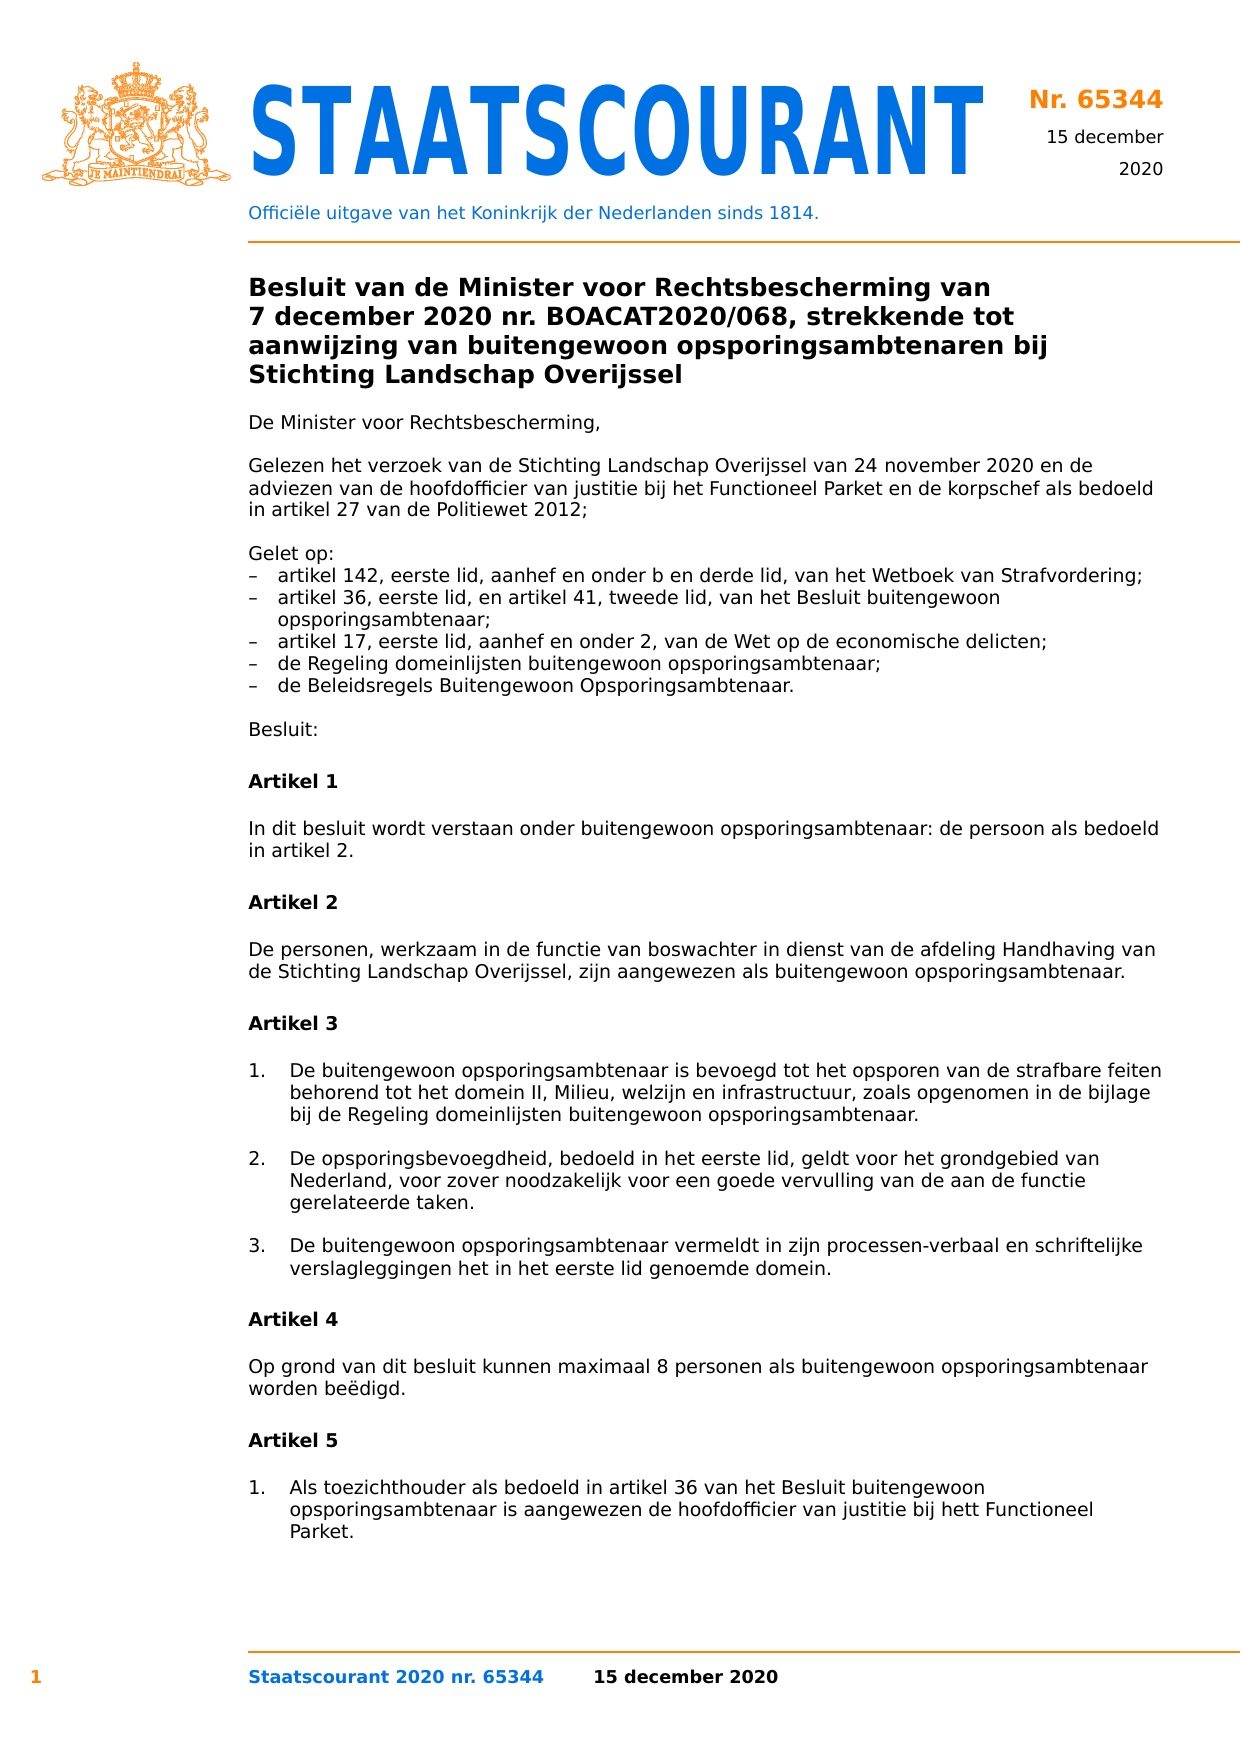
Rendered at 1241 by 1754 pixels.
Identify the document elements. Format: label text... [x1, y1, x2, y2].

subtitle Artikel 3 [248, 1013, 1163, 1035]
text 2. De opsporingsbevoegdheid, bedoeld in het eerste lid, geldt voor het grondgebied van Nederland, voor zover noodzakelijk voor een goede vervulling van de aan de functie gerelateerde taken. [248, 1148, 1163, 1213]
text – artikel 36, eerste lid, en artikel 41, tweede lid, van het Besluit buitengewoon opsporingsambtenaar; [248, 587, 1163, 631]
text Gelet op: [248, 543, 1163, 565]
subtitle Artikel 4 [248, 1309, 1163, 1331]
table_cell 2020 [998, 153, 1240, 203]
text De personen, werkzaam in de functie van boswachter in dienst van de afdeling Handhaving van de Stichting Landschap Overijssel, zijn aangewezen als buitengewoon opsporingsambtenaar. [248, 939, 1163, 983]
text – de Beleidsregels Buitengewoon Opsporingsambtenaar. [248, 675, 1163, 697]
text – de Regeling domeinlijsten buitengewoon opsporingsambtenaar; [248, 653, 1163, 675]
table_cell 15 december [998, 121, 1240, 153]
text In dit besluit wordt verstaan onder buitengewoon opsporingsambtenaar: de persoon als bedoeld in artikel 2. [248, 818, 1163, 862]
picture [41, 62, 231, 186]
text 1. Als toezichthouder als bedoeld in artikel 36 van het Besluit buitengewoon opsporingsambtenaar is aangewezen de hoofdofficier van justitie bij hett Functioneel Parket. [248, 1477, 1163, 1543]
subtitle Artikel 2 [248, 892, 1163, 914]
table_header [25, 62, 248, 241]
subtitle Artikel 1 [248, 771, 1163, 793]
table_header Nr. 65344 [998, 62, 1240, 121]
table_header STAATSCOURANT [248, 62, 998, 203]
subtitle Artikel 5 [248, 1430, 1163, 1452]
subtitle Besluit van de Minister voor Rechtsbescherming van 7 december 2020 nr. BOACAT2020/068, strekkende tot aanwijzing van buitengewoon opsporingsambtenaren bij Stichting Landschap Overijssel [248, 273, 1163, 390]
text – artikel 142, eerste lid, aanhef en onder b en derde lid, van het Wetboek van Strafvordering; [248, 565, 1163, 587]
text Besluit: [248, 719, 1163, 741]
text 1. De buitengewoon opsporingsambtenaar is bevoegd tot het opsporen van de strafbare feiten behorend tot het domein II, Milieu, welzijn en infrastructuur, zoals opgenomen in de bijlage bij de Regeling domeinlijsten buitengewoon opsporingsambtenaar. [248, 1060, 1163, 1126]
text Op grond van dit besluit kunnen maximaal 8 personen als buitengewoon opsporingsambtenaar worden beëdigd. [248, 1356, 1163, 1400]
text De Minister voor Rechtsbescherming, [248, 412, 1163, 433]
text – artikel 17, eerste lid, aanhef en onder 2, van de Wet op de economische delicten; [248, 631, 1163, 653]
table_cell Officiële uitgave van het Koninkrijk der Nederlanden sinds 1814. [248, 203, 1240, 241]
text 3. De buitengewoon opsporingsambtenaar vermeldt in zijn processen-verbaal en schriftelijke verslagleggingen het in het eerste lid genoemde domein. [248, 1235, 1163, 1279]
text Gelezen het verzoek van de Stichting Landschap Overijssel van 24 november 2020 en de adviezen van de hoofdofficier van justitie bij het Functioneel Parket en de korpschef als bedoeld in artikel 27 van de Politiewet 2012; [248, 455, 1163, 521]
